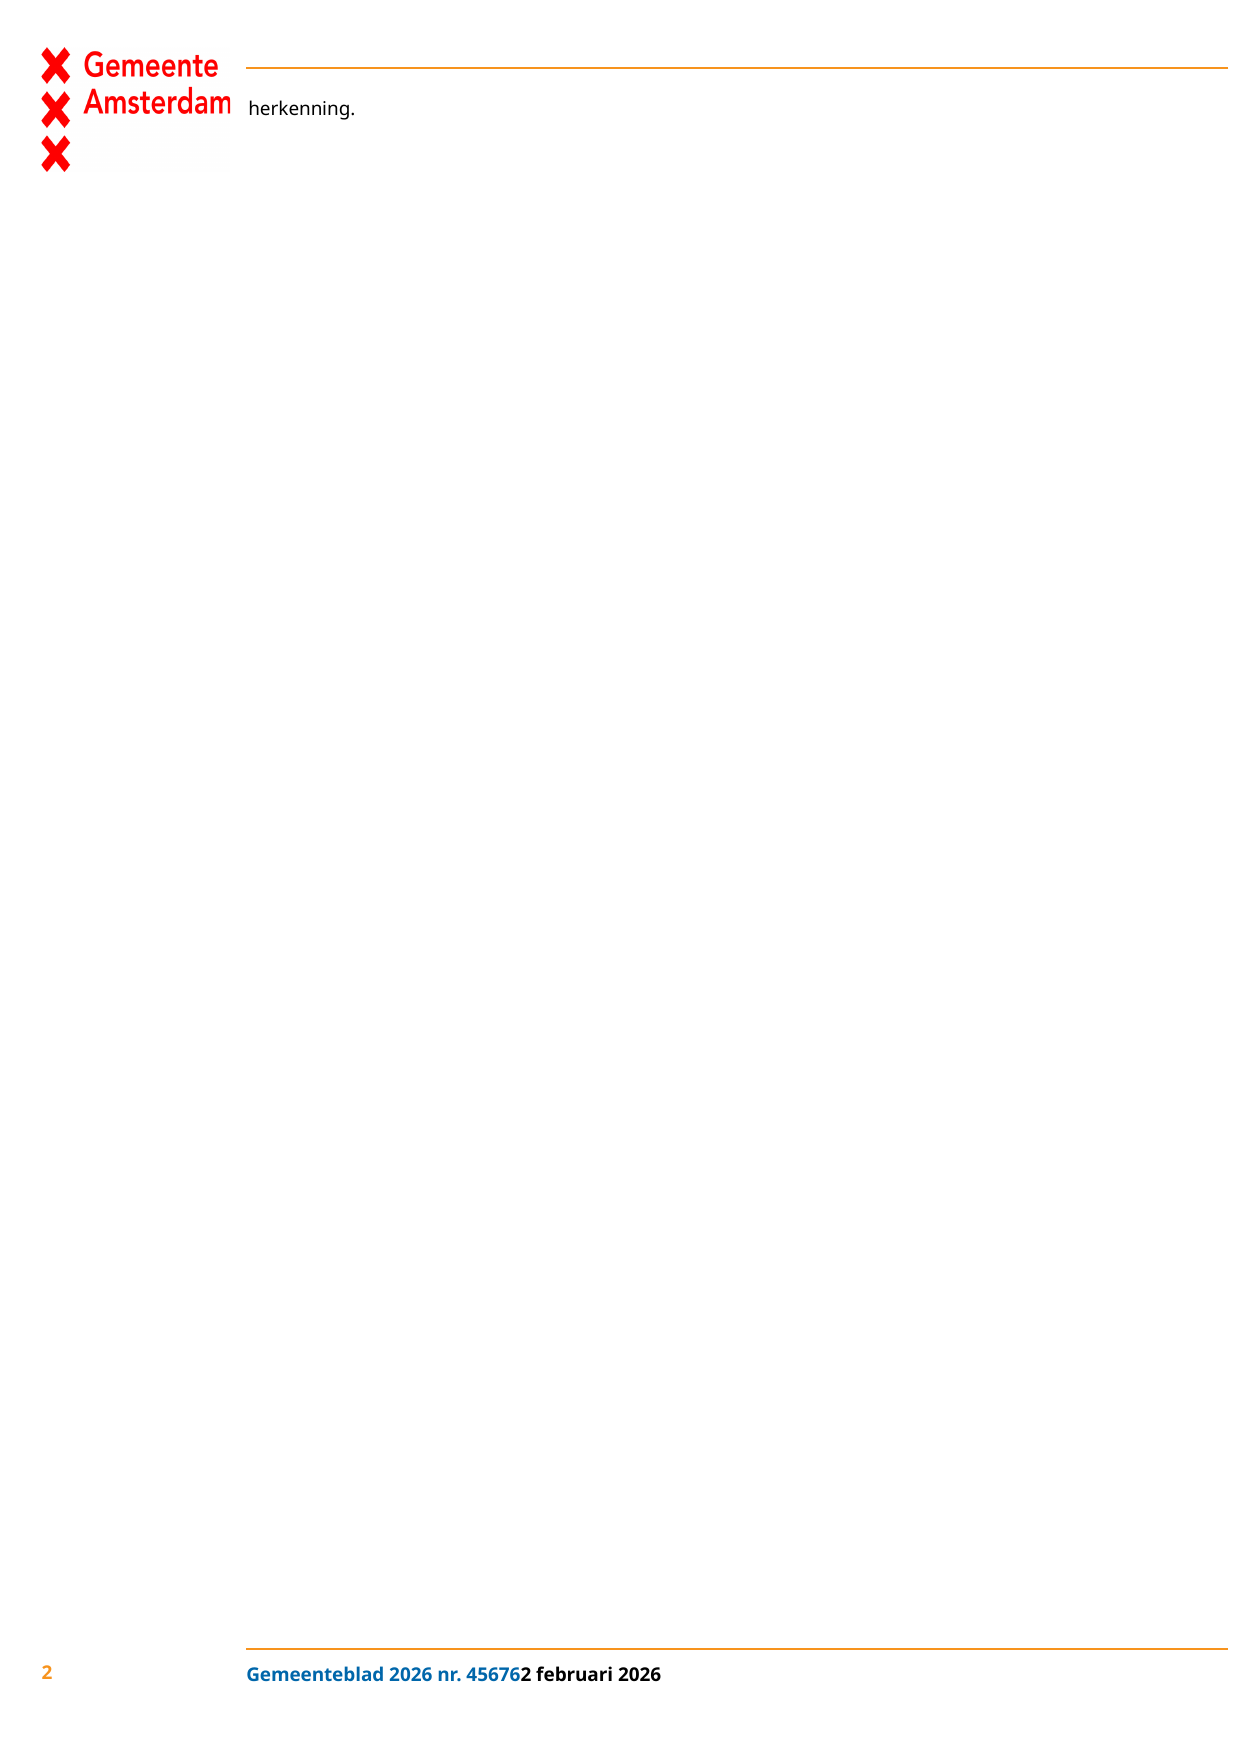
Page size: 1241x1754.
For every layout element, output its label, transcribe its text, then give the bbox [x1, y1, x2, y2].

picture [41, 47, 231, 172]
text herkenning. [248, 95, 1152, 121]
